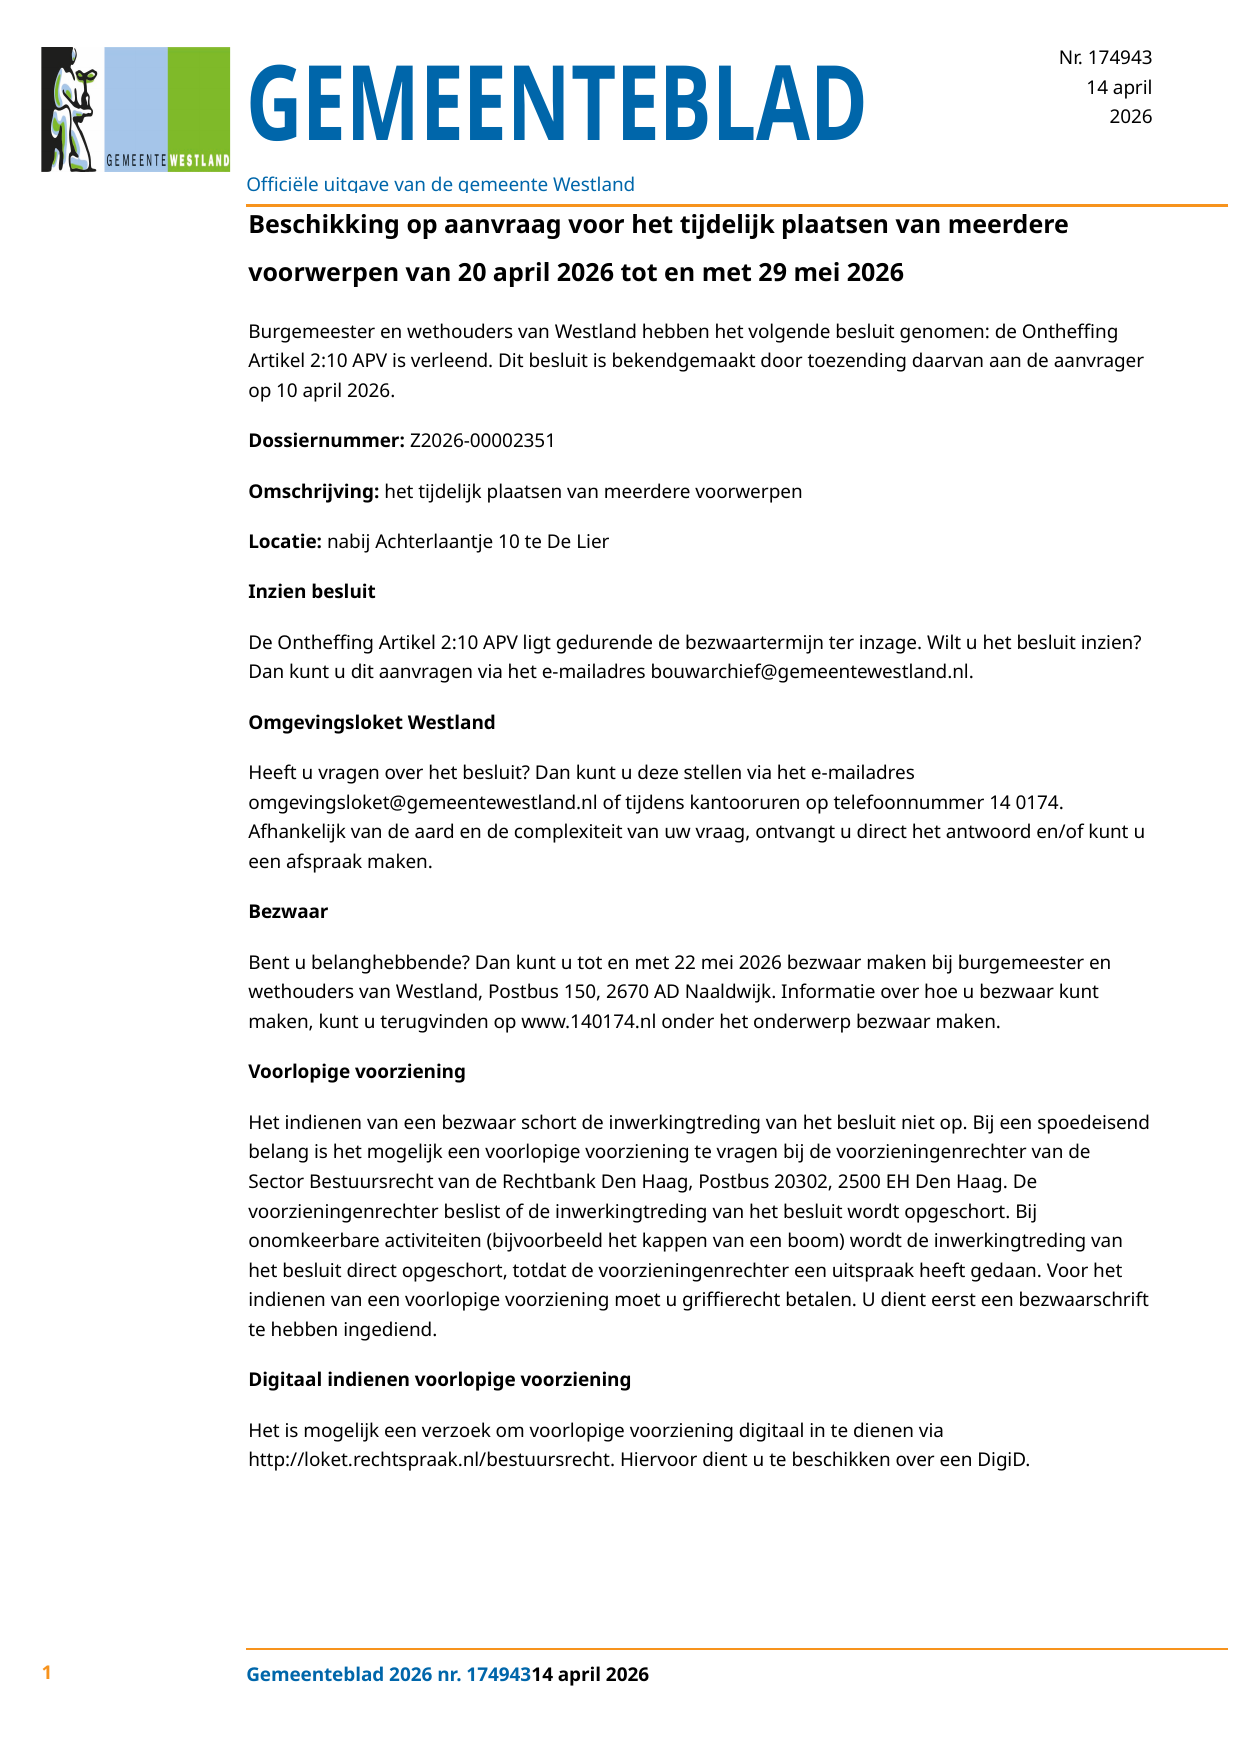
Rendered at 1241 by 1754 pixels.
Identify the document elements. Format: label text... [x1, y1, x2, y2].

text Omgevingsloket Westland [248, 709, 1152, 735]
text Het indienen van een bezwaar schort de inwerkingtreding van het besluit niet op. Bij een spoedeisend belang is het mogelijk een voorlopige voorziening te vragen bij de voorzieningenrechter van de Sector Bestuursrecht van de Rechtbank Den Haag, Postbus 20302, 2500 EH Den Haag. De voorzieningenrechter beslist of de inwerkingtreding van het besluit wordt opgeschort. Bij onomkeerbare activiteiten (bijvoorbeeld het kappen van een boom) wordt de inwerkingtreding van het besluit direct opgeschort, totdat de voorzieningenrechter een uitspraak heeft gedaan. Voor het indienen van een voorlopige voorziening moet u griffierecht betalen. U dient eerst een bezwaarschrift te hebben ingediend. [248, 1109, 1152, 1342]
text Locatie: nabij Achterlaantje 10 te De Lier [248, 528, 1152, 554]
text Beschikking op aanvraag voor het tijdelijk plaatsen van meerdere voorwerpen van 20 april 2026 tot en met 29 mei 2026 [248, 207, 1152, 288]
text Omschrijving: het tijdelijk plaatsen van meerdere voorwerpen [248, 478, 1152, 504]
picture [41, 47, 231, 172]
text Inzien besluit [248, 579, 1152, 604]
text Heeft u vragen over het besluit? Dan kunt u deze stellen via het e-mailadres omgevingsloket@gemeentewestland.nl of tijdens kantooruren op telefoonnummer 14 0174. Afhankelijk van de aard en de complexiteit van uw vraag, ontvangt u direct het antwoord en/of kunt u een afspraak maken. [248, 759, 1152, 874]
text Burgemeester en wethouders van Westland hebben het volgende besluit genomen: de Ontheffing Artikel 2:10 APV is verleend. Dit besluit is bekendgemaakt door toezending daarvan aan de aanvrager op 10 april 2026. [248, 318, 1152, 403]
text Bent u belanghebbende? Dan kunt u tot en met 22 mei 2026 bezwaar maken bij burgemeester en wethouders van Westland, Postbus 150, 2670 AD Naaldwijk. Informatie over hoe u bezwaar kunt maken, kunt u terugvinden op www.140174.nl onder het onderwerp bezwaar maken. [248, 949, 1152, 1034]
text Dossiernummer: Z2026-00002351 [248, 427, 1152, 453]
text De Ontheffing Artikel 2:10 APV ligt gedurende de bezwaartermijn ter inzage. Wilt u het besluit inzien? Dan kunt u dit aanvragen via het e-mailadres bouwarchief@gemeentewestland.nl. [248, 629, 1152, 684]
text Bezwaar [248, 899, 1152, 924]
text Voorlopige voorziening [248, 1059, 1152, 1084]
text Digitaal indienen voorlopige voorziening [248, 1367, 1152, 1392]
text Het is mogelijk een verzoek om voorlopige voorziening digitaal in te dienen via http://loket.rechtspraak.nl/bestuursrecht. Hiervoor dient u te beschikken over een DigiD. [248, 1417, 1152, 1472]
